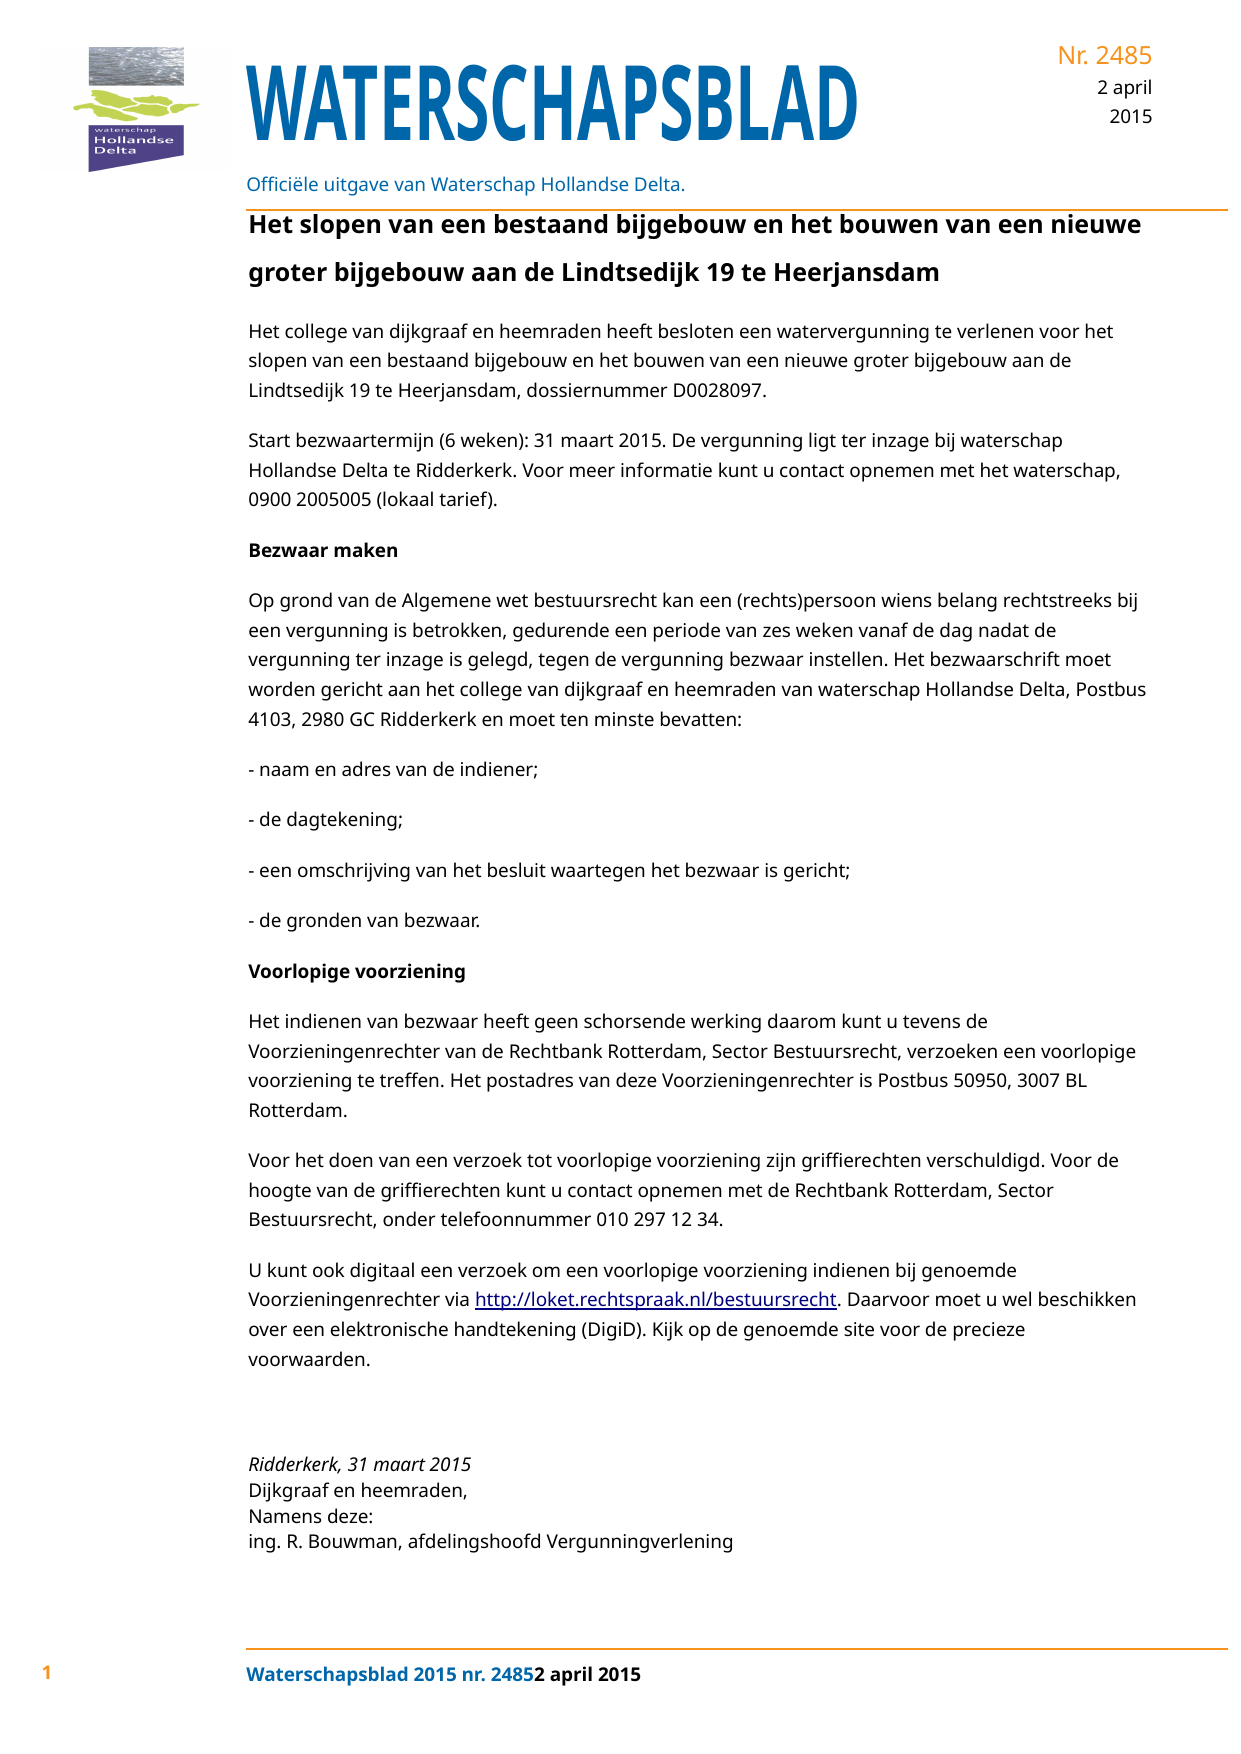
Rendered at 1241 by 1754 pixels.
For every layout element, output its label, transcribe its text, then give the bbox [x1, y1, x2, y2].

text Start bezwaartermijn (6 weken): 31 maart 2015. De vergunning ligt ter inzage bij waterschap Hollandse Delta te Ridderkerk. Voor meer informatie kunt u contact opnemen met het waterschap, 0900 2005005 (lokaal tarief). [248, 427, 1152, 512]
text U kunt ook digitaal een verzoek om een voorlopige voorziening indienen bij genoemde Voorzieningenrechter via http://loket.rechtspraak.nl/bestuursrecht. Daarvoor moet u wel beschikken over een elektronische handtekening (DigiD). Kijk op de genoemde site voor de precieze voorwaarden. [248, 1257, 1152, 1372]
text Voorlopige voorziening [248, 958, 1152, 984]
text Op grond van de Algemene wet bestuursrecht kan een (rechts)persoon wiens belang rechtstreeks bij een vergunning is betrokken, gedurende een periode van zes weken vanaf de dag nadat de vergunning ter inzage is gelegd, tegen de vergunning bezwaar instellen. Het bezwaarschrift moet worden gericht aan het college van dijkgraaf en heemraden van waterschap Hollandse Delta, Postbus 4103, 2980 GC Ridderkerk en moet ten minste bevatten: [248, 587, 1152, 732]
text Voor het doen van een verzoek tot voorlopige voorziening zijn griffierechten verschuldigd. Voor de hoogte van de griffierechten kunt u contact opnemen met de Rechtbank Rotterdam, Sector Bestuursrecht, onder telefoonnummer 010 297 12 34. [248, 1147, 1152, 1232]
text - naam en adres van de indiener; [248, 756, 1152, 782]
text - de gronden van bezwaar. [248, 907, 1152, 933]
text Het slopen van een bestaand bijgebouw en het bouwen van een nieuwe groter bijgebouw aan de Lindtsedijk 19 te Heerjansdam [248, 211, 1152, 288]
text Het college van dijkgraaf en heemraden heeft besloten een watervergunning te verlenen voor het slopen van een bestaand bijgebouw en het bouwen van een nieuwe groter bijgebouw aan de Lindtsedijk 19 te Heerjansdam, dossiernummer D0028097. [248, 318, 1152, 403]
text Bezwaar maken [248, 537, 1152, 563]
picture [41, 47, 231, 172]
text Het indienen van bezwaar heeft geen schorsende werking daarom kunt u tevens de Voorzieningenrechter van de Rechtbank Rotterdam, Sector Bestuursrecht, verzoeken een voorlopige voorziening te treffen. Het postadres van deze Voorzieningenrechter is Postbus 50950, 3007 BL Rotterdam. [248, 1008, 1152, 1123]
text Dijkgraaf en heemraden, [248, 1477, 1152, 1503]
text Ridderkerk, 31 maart 2015 [248, 1452, 1152, 1477]
text - de dagtekening; [248, 807, 1152, 832]
text - een omschrijving van het besluit waartegen het bezwaar is gericht; [248, 857, 1152, 883]
text Namens deze: [248, 1503, 1152, 1529]
text ing. R. Bouwman, afdelingshoofd Vergunningverlening [248, 1529, 1152, 1554]
